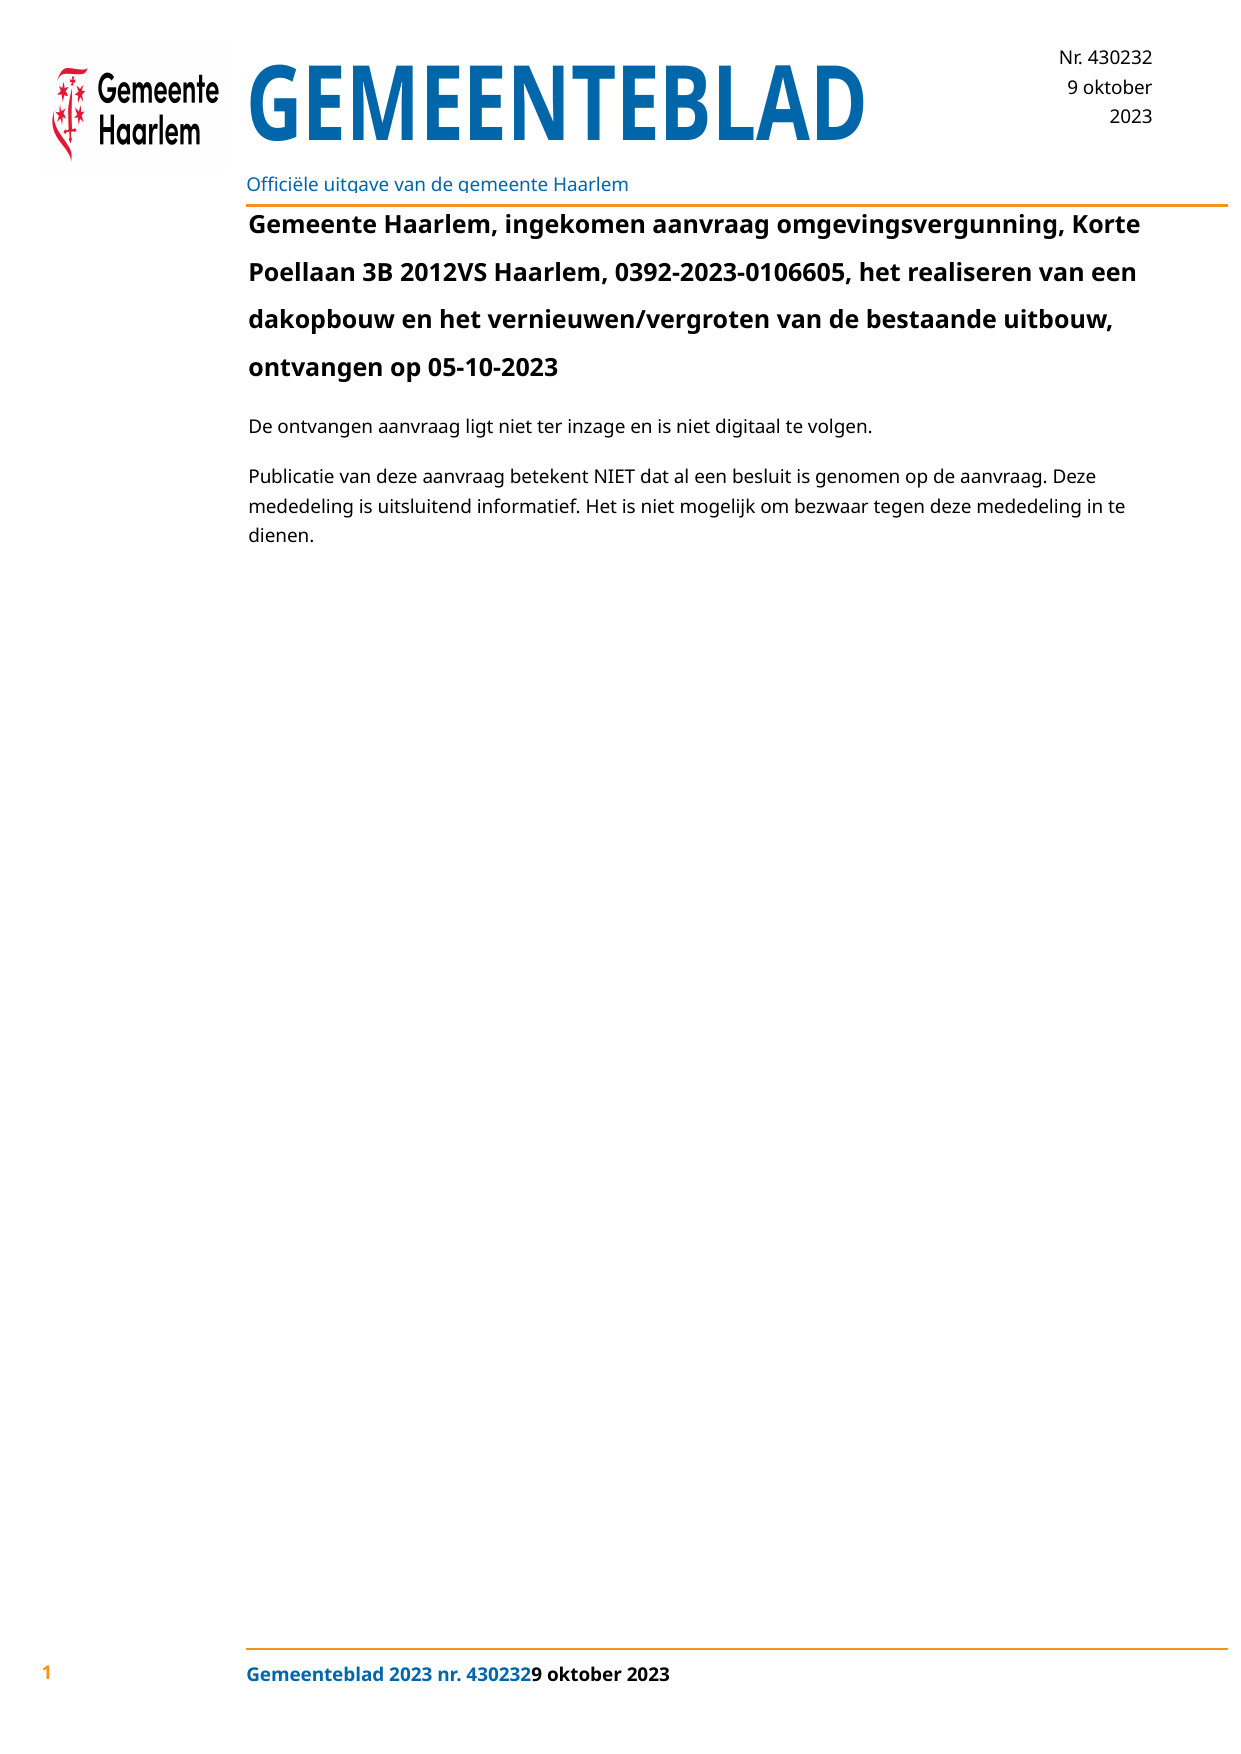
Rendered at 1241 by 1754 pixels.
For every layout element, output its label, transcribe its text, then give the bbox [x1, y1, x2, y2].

picture [41, 47, 231, 172]
text Publicatie van deze aanvraag betekent NIET dat al een besluit is genomen op de aanvraag. Deze mededeling is uitsluitend informatief. Het is niet mogelijk om bezwaar tegen deze mededeling in te dienen. [248, 463, 1152, 548]
text Gemeente Haarlem, ingekomen aanvraag omgevingsvergunning, Korte Poellaan 3B 2012VS Haarlem, 0392-2023-0106605, het realiseren van een dakopbouw en het vernieuwen/vergroten van de bestaande uitbouw, ontvangen op 05-10-2023 [248, 207, 1152, 384]
text De ontvangen aanvraag ligt niet ter inzage en is niet digitaal te volgen. [248, 413, 1152, 439]
